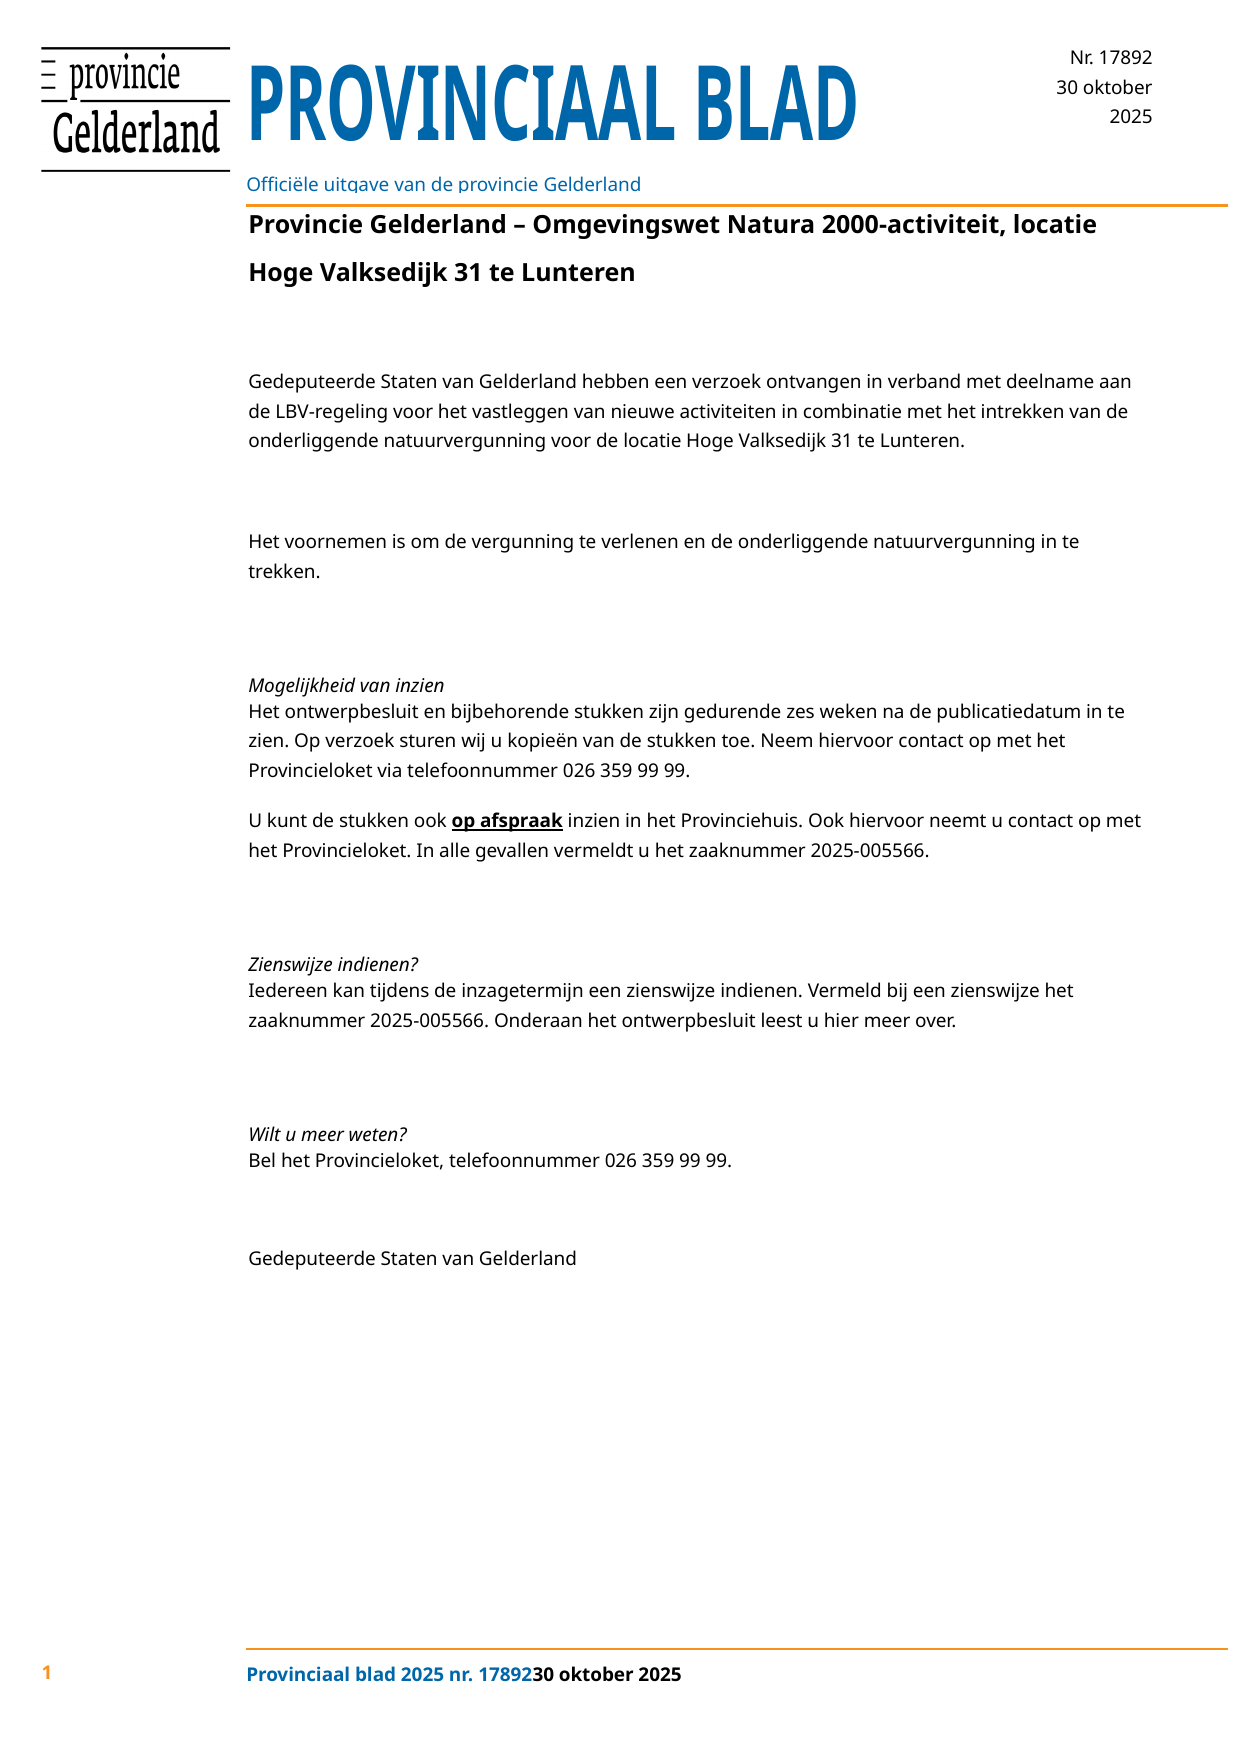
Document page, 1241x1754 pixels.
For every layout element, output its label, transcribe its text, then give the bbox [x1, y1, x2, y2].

text Bel het Provincieloket, telefoonnummer 026 359 99 99. [248, 1147, 1152, 1173]
text Provincie Gelderland – Omgevingswet Natura 2000-activiteit, locatie Hoge Valksedijk 31 te Lunteren [248, 207, 1152, 288]
text Het ontwerpbesluit en bijbehorende stukken zijn gedurende zes weken na de publicatiedatum in te zien. Op verzoek sturen wij u kopieën van de stukken toe. Neem hiervoor contact op met het Provincieloket via telefoonnummer 026 359 99 99. [248, 698, 1152, 783]
text Het voornemen is om de vergunning te verlenen en de onderliggende natuurvergunning in te trekken. [248, 528, 1152, 584]
text Gedeputeerde Staten van Gelderland [248, 1245, 1152, 1271]
text Mogelijkheid van inzien [248, 672, 1152, 698]
text Iedereen kan tijdens de inzagetermijn een zienswijze indienen. Vermeld bij een zienswijze het zaaknummer 2025-005566. Onderaan het ontwerpbesluit leest u hier meer over. [248, 977, 1152, 1033]
picture [41, 47, 231, 172]
text Gedeputeerde Staten van Gelderland hebben een verzoek ontvangen in verband met deelname aan de LBV-regeling voor het vastleggen van nieuwe activiteiten in combinatie met het intrekken van de onderliggende natuurvergunning voor de locatie Hoge Valksedijk 31 te Lunteren. [248, 368, 1152, 453]
text U kunt de stukken ook op afspraak inzien in het Provinciehuis. Ook hiervoor neemt u contact op met het Provincieloket. In alle gevallen vermeldt u het zaaknummer 2025-005566. [248, 808, 1152, 863]
text Zienswijze indienen? [248, 952, 1152, 977]
text Wilt u meer weten? [248, 1121, 1152, 1147]
